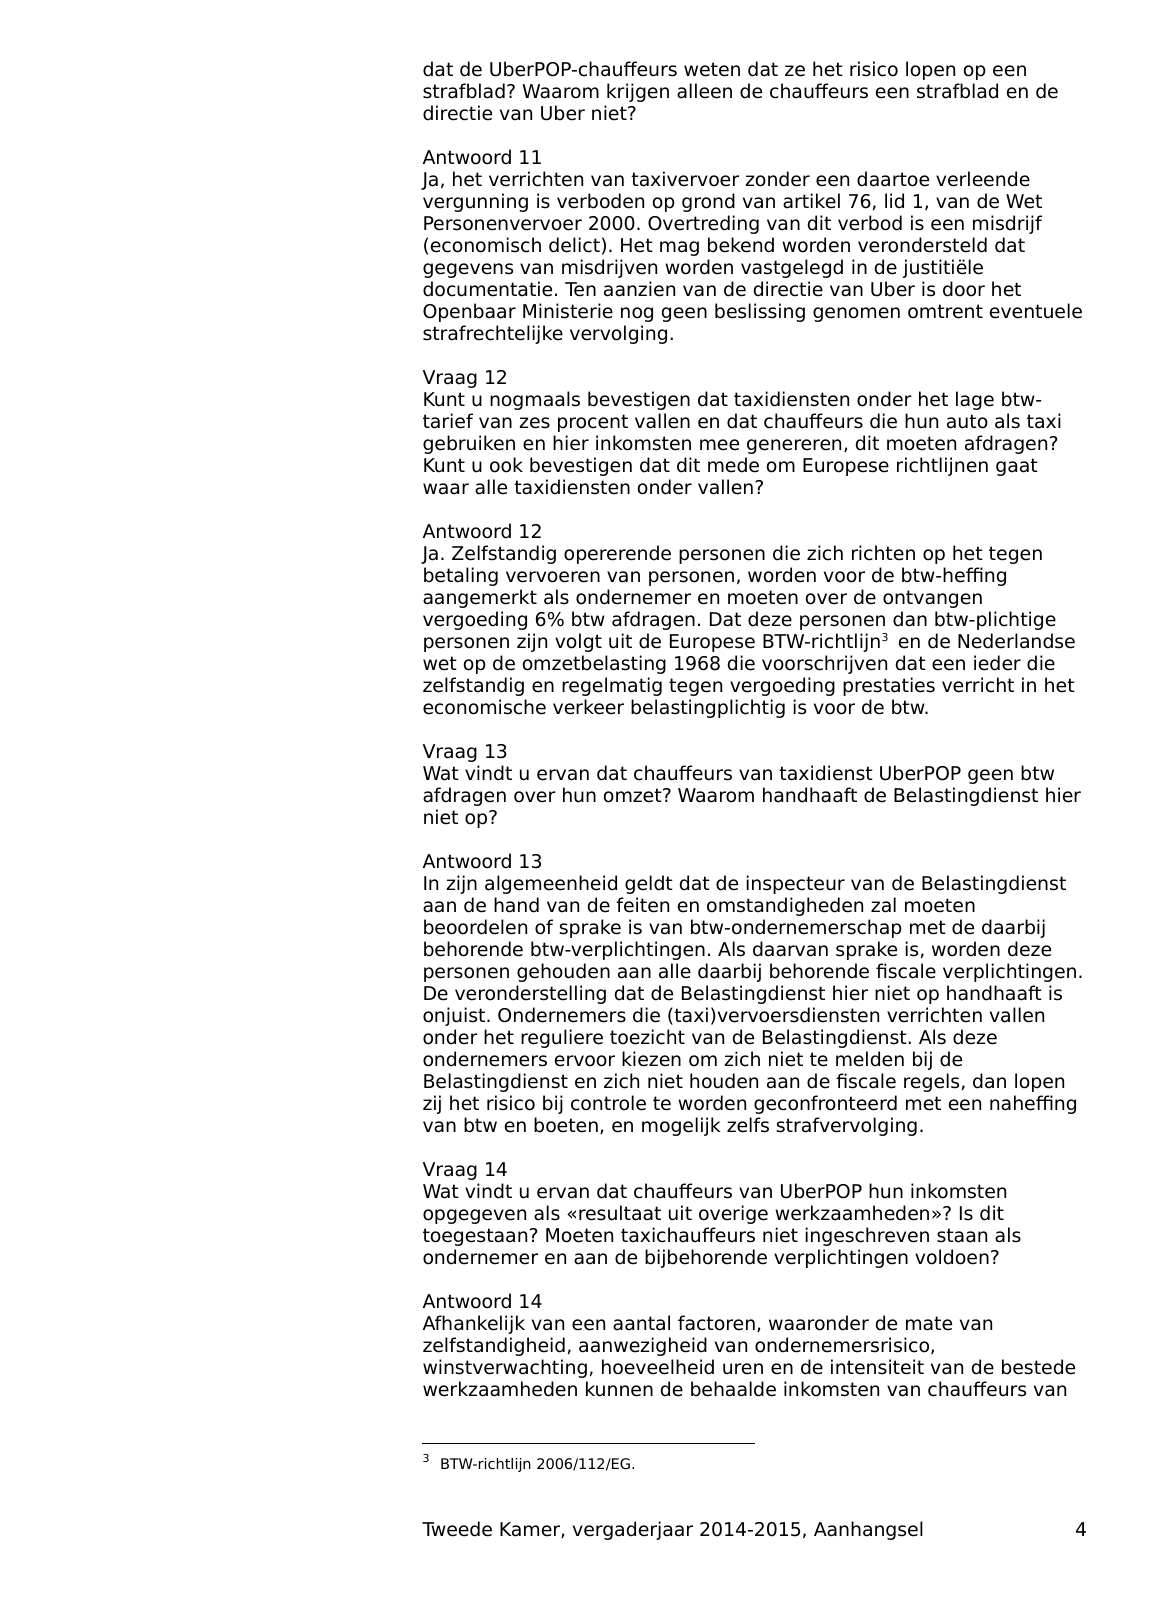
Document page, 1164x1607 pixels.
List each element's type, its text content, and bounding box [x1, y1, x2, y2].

text Vraag 13 [422, 741, 1087, 763]
text dat de UberPOP-chauffeurs weten dat ze het risico lopen op een strafblad? Waarom krijgen alleen de chauffeurs een strafblad en de directie van Uber niet? [422, 59, 1087, 125]
text Antwoord 14 [422, 1291, 1087, 1313]
text Wat vindt u ervan dat chauffeurs van UberPOP hun inkomsten opgegeven als «resultaat uit overige werkzaamheden»? Is dit toegestaan? Moeten taxichauffeurs niet ingeschreven staan als ondernemer en aan de bijbehorende verplichtingen voldoen? [422, 1181, 1087, 1269]
text Ja, het verrichten van taxivervoer zonder een daartoe verleende vergunning is verboden op grond van artikel 76, lid 1, van de Wet Personenvervoer 2000. Overtreding van dit verbod is een misdrijf (economisch delict). Het mag bekend worden verondersteld dat gegevens van misdrijven worden vastgelegd in de justitiële documentatie. Ten aanzien van de directie van Uber is door het Openbaar Ministerie nog geen beslissing genomen omtrent eventuele strafrechtelijke vervolging. [422, 169, 1087, 345]
text Ja. Zelfstandig opererende personen die zich richten op het tegen betaling vervoeren van personen, worden voor de btw-heffing aangemerkt als ondernemer en moeten over de ontvangen vergoeding 6% btw afdragen. Dat deze personen dan btw-plichtige personen zijn volgt uit de Europese BTW-richtlijn en de Nederlandse wet op de omzetbelasting 1968 die voorschrijven dat een ieder die zelfstandig en regelmatig tegen vergoeding prestaties verricht in het economische verkeer belastingplichtig is voor de btw. [422, 543, 1087, 719]
text Vraag 14 [422, 1159, 1087, 1181]
text Antwoord 11 [422, 147, 1087, 169]
text Kunt u nogmaals bevestigen dat taxidiensten onder het lage btw-tarief van zes procent vallen en dat chauffeurs die hun auto als taxi gebruiken en hier inkomsten mee genereren, dit moeten afdragen? Kunt u ook bevestigen dat dit mede om Europese richtlijnen gaat waar alle taxidiensten onder vallen? [422, 389, 1087, 499]
text Antwoord 13 [422, 851, 1087, 873]
text Wat vindt u ervan dat chauffeurs van taxidienst UberPOP geen btw afdragen over hun omzet? Waarom handhaaft de Belastingdienst hier niet op? [422, 763, 1087, 829]
text Vraag 12 [422, 367, 1087, 389]
text Antwoord 12 [422, 521, 1087, 543]
text Afhankelijk van een aantal factoren, waaronder de mate van zelfstandigheid, aanwezigheid van ondernemersrisico, winstverwachting, hoeveelheid uren en de intensiteit van de bestede werkzaamheden kunnen de behaalde inkomsten van chauffeurs van [422, 1313, 1087, 1401]
text BTW-richtlijn 2006/112/EG. [422, 1452, 1087, 1474]
text In zijn algemeenheid geldt dat de inspecteur van de Belastingdienst aan de hand van de feiten en omstandigheden zal moeten beoordelen of sprake is van btw-ondernemerschap met de daarbij behorende btw-verplichtingen. Als daarvan sprake is, worden deze personen gehouden aan alle daarbij behorende fiscale verplichtingen. De veronderstelling dat de Belastingdienst hier niet op handhaaft is onjuist. Ondernemers die (taxi)vervoersdiensten verrichten vallen onder het reguliere toezicht van de Belastingdienst. Als deze ondernemers ervoor kiezen om zich niet te melden bij de Belastingdienst en zich niet houden aan de fiscale regels, dan lopen zij het risico bij controle te worden geconfronteerd met een naheffing van btw en boeten, en mogelijk zelfs strafvervolging. [422, 873, 1087, 1137]
